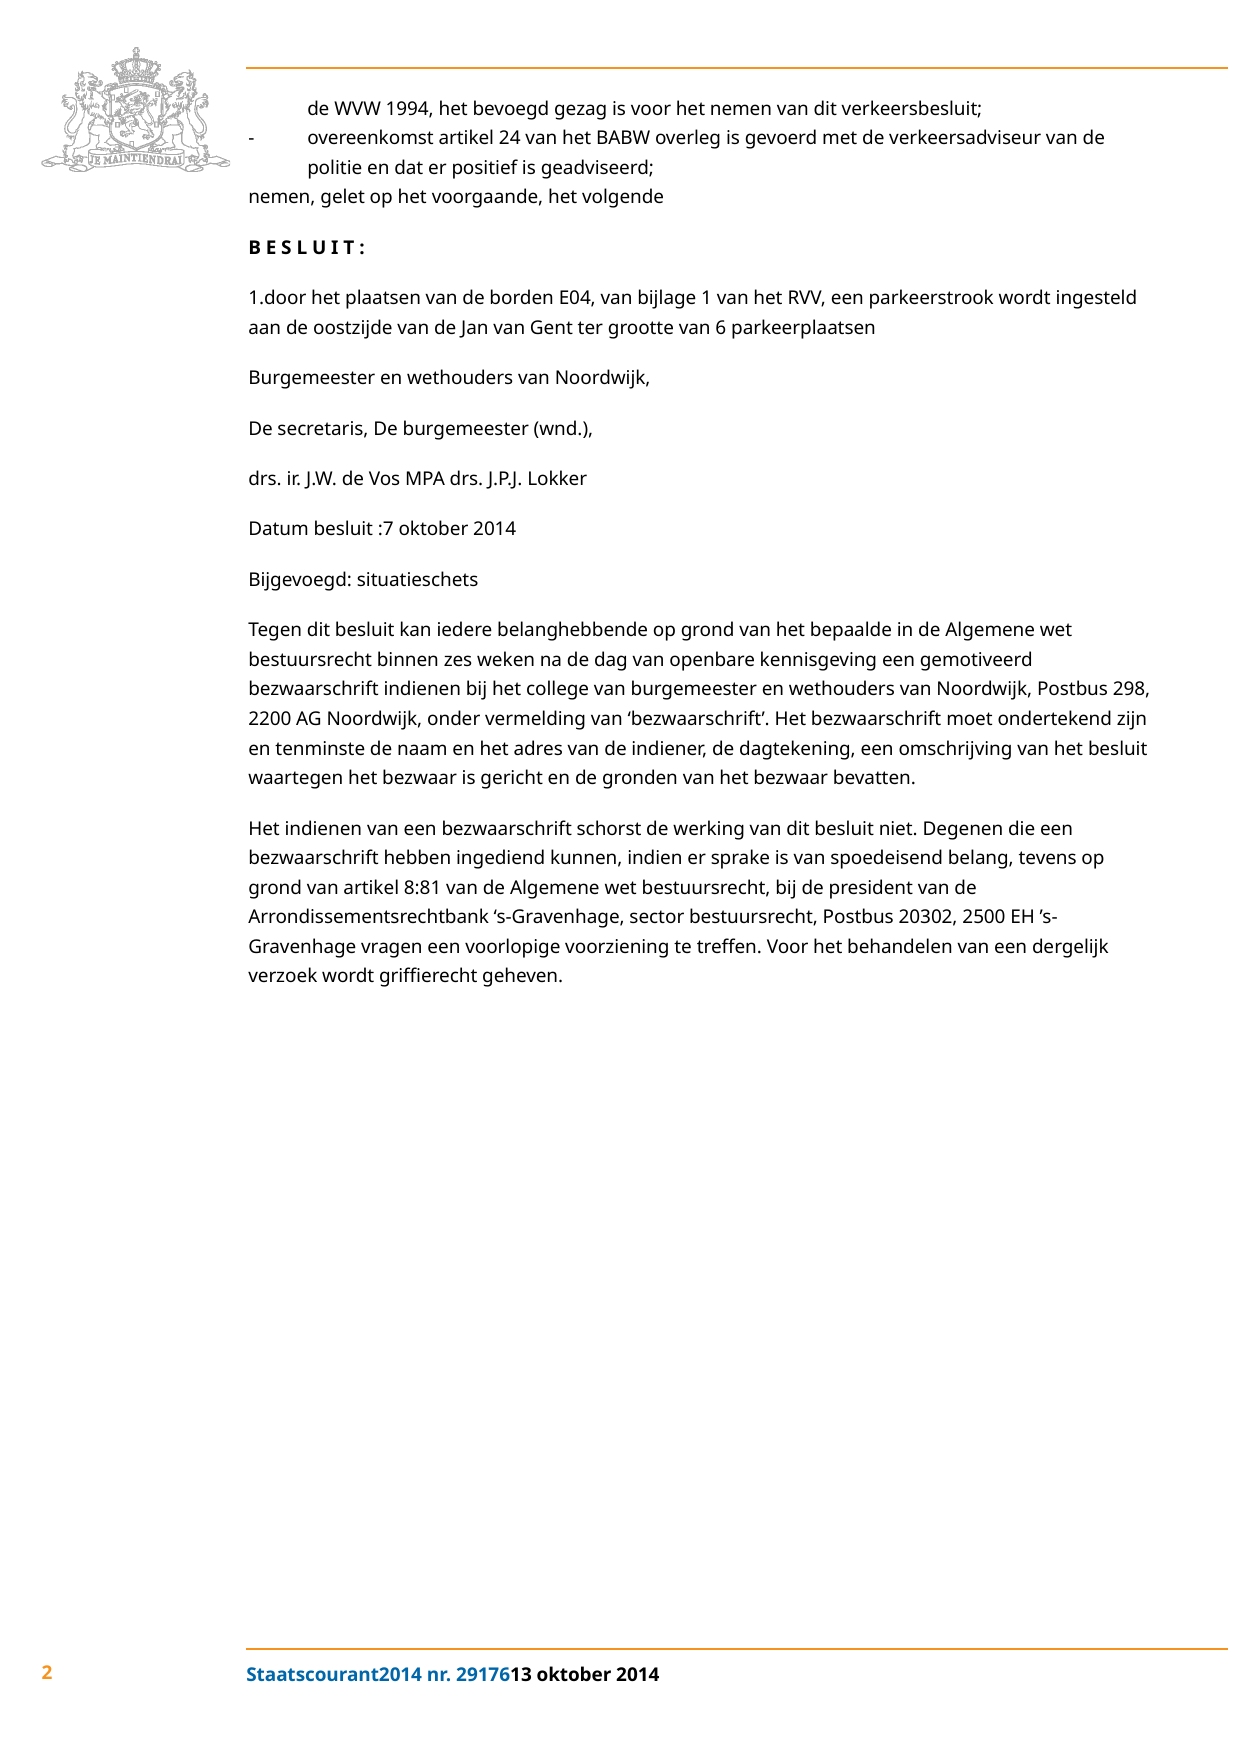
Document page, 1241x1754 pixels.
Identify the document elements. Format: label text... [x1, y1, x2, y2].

text nemen, gelet op het voorgaande, het volgende [248, 183, 1152, 209]
text Datum besluit :7 oktober 2014 [248, 516, 1152, 541]
text De secretaris, De burgemeester (wnd.), [248, 415, 1152, 441]
list overeenkomst artikel 24 van het BABW overleg is gevoerd met de verkeersadviseur van de politie en dat er positief is geadviseerd; [248, 124, 1152, 180]
text B E S L U I T : [248, 234, 1152, 260]
text drs. ir. J.W. de Vos MPA drs. J.P.J. Lokker [248, 465, 1152, 491]
text Het indienen van een bezwaarschrift schorst de werking van dit besluit niet. Degenen die een bezwaarschrift hebben ingediend kunnen, indien er sprake is van spoedeisend belang, tevens op grond van artikel 8:81 van de Algemene wet bestuursrecht, bij de president van de Arrondissementsrechtbank ‘s-Gravenhage, sector bestuursrecht, Postbus 20302, 2500 EH ’s-Gravenhage vragen een voorlopige voorziening te treffen. Voor het behandelen van een dergelijk verzoek wordt griffierecht geheven. [248, 815, 1152, 988]
picture [41, 47, 231, 172]
list de WVW 1994, het bevoegd gezag is voor het nemen van dit verkeersbesluit; [248, 95, 1152, 121]
text Tegen dit besluit kan iedere belanghebbende op grond van het bepaalde in de Algemene wet bestuursrecht binnen zes weken na de dag van openbare kennisgeving een gemotiveerd bezwaarschrift indienen bij het college van burgemeester en wethouders van Noordwijk, Postbus 298, 2200 AG Noordwijk, onder vermelding van ‘bezwaarschrift’. Het bezwaarschrift moet ondertekend zijn en tenminste de naam en het adres van de indiener, de dagtekening, een omschrijving van het besluit waartegen het bezwaar is gericht en de gronden van het bezwaar bevatten. [248, 616, 1152, 790]
text 1.door het plaatsen van de borden E04, van bijlage 1 van het RVV, een parkeerstrook wordt ingesteld aan de oostzijde van de Jan van Gent ter grootte van 6 parkeerplaatsen [248, 284, 1152, 340]
text Bijgevoegd: situatieschets [248, 566, 1152, 592]
text Burgemeester en wethouders van Noordwijk, [248, 364, 1152, 390]
